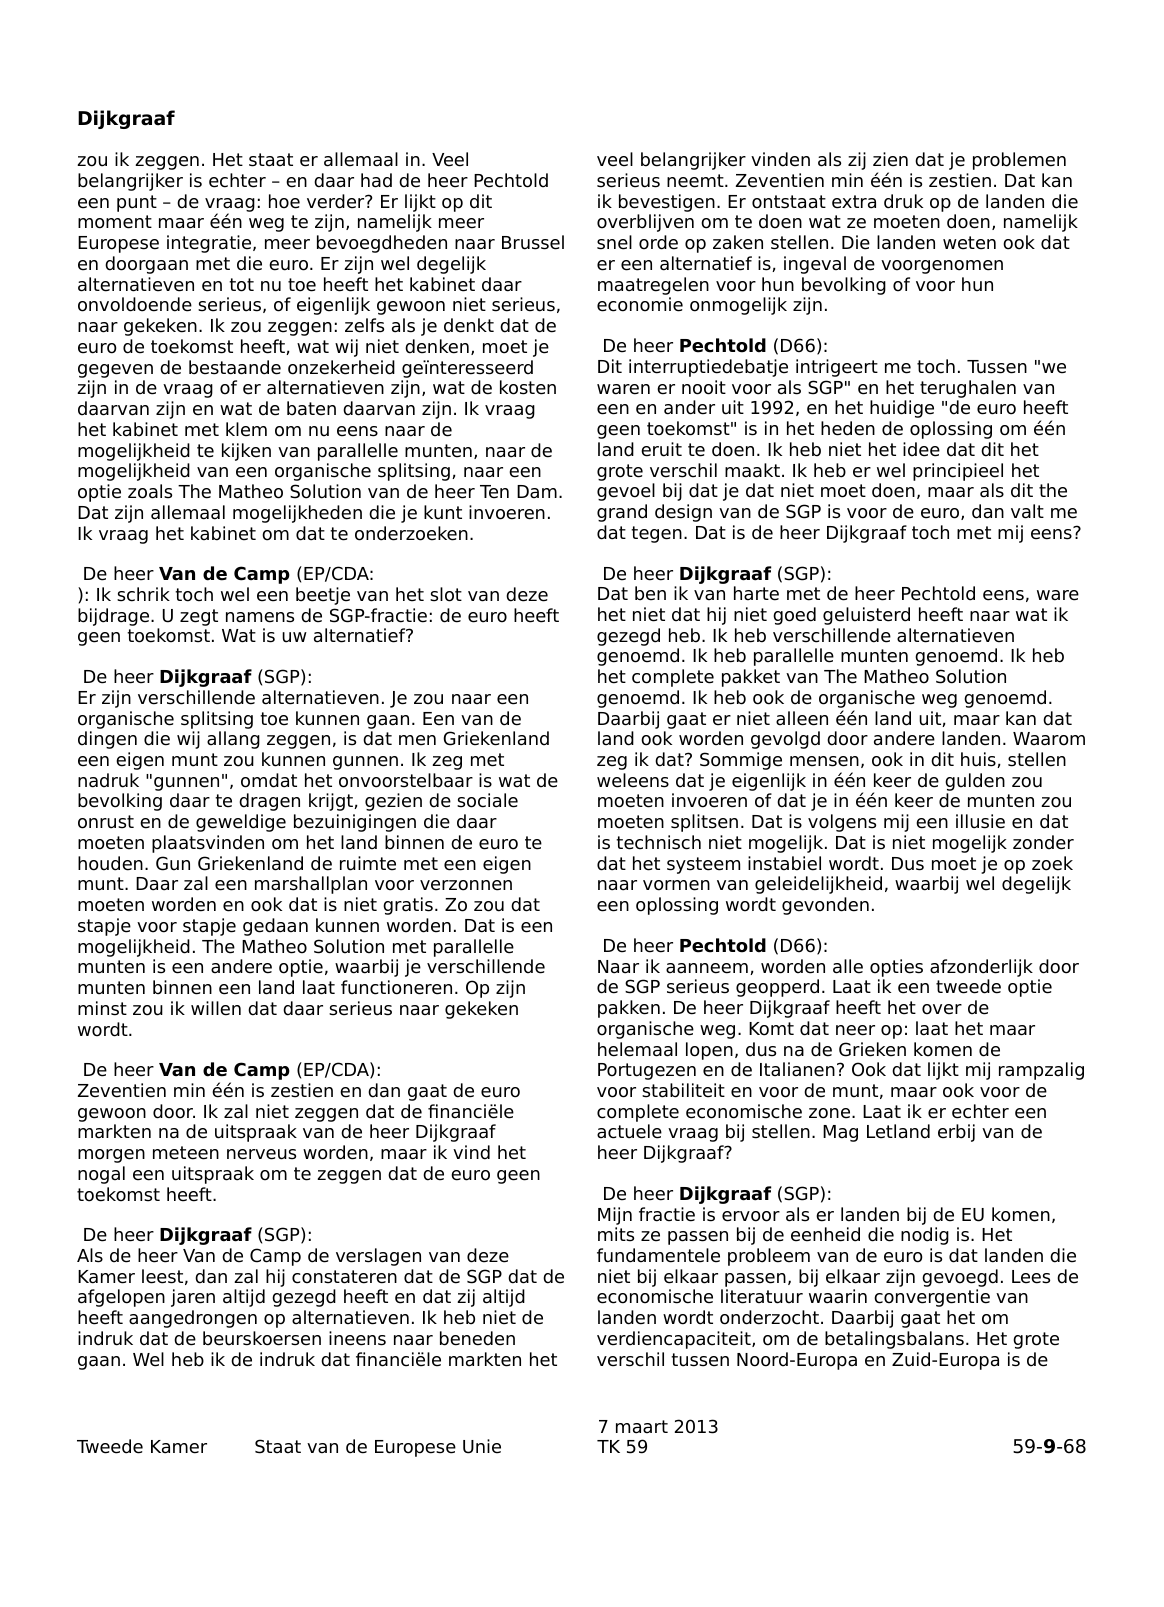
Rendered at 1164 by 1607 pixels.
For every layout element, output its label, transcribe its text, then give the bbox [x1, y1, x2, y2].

text Er zijn verschillende alternatieven. Je zou naar een organische splitsing toe kunnen gaan. Een van de dingen die wij allang zeggen, is dat men Griekenland een eigen munt zou kunnen gunnen. Ik zeg met nadruk "gunnen", omdat het onvoorstelbaar is wat de bevolking daar te dragen krijgt, gezien de sociale onrust en de geweldige bezuinigingen die daar moeten plaatsvinden om het land binnen de euro te houden. Gun Griekenland de ruimte met een eigen munt. Daar zal een marshallplan voor verzonnen moeten worden en ook dat is niet gratis. Zo zou dat stapje voor stapje gedaan kunnen worden. Dat is een mogelijkheid. The Matheo Solution met parallelle munten is een andere optie, waarbij je verschillende munten binnen een land laat functioneren. Op zijn minst zou ik willen dat daar serieus naar gekeken wordt. [77, 688, 567, 1040]
text Dit interruptiedebatje intrigeert me toch. Tussen "we waren er nooit voor als SGP" en het terughalen van een en ander uit 1992, en het huidige "de euro heeft geen toekomst" is in het heden de oplossing om één land eruit te doen. Ik heb niet het idee dat dit het grote verschil maakt. Ik heb er wel principieel het gevoel bij dat je dat niet moet doen, maar als dit the grand design van de SGP is voor de euro, dan valt me dat tegen. Dat is de heer Dijkgraaf toch met mij eens? [596, 357, 1087, 543]
text Als de heer Van de Camp de verslagen van deze Kamer leest, dan zal hij constateren dat de SGP dat de afgelopen jaren altijd gezegd heeft en dat zij altijd heeft aangedrongen op alternatieven. Ik heb niet de indruk dat de beurskoersen ineens naar beneden gaan. Wel heb ik de indruk dat financiële markten het [77, 1246, 567, 1370]
text De heer Van de Camp (EP/CDA: [77, 564, 567, 585]
text Naar ik aanneem, worden alle opties afzonderlijk door de SGP serieus geopperd. Laat ik een tweede optie pakken. De heer Dijkgraaf heeft het over de organische weg. Komt dat neer op: laat het maar helemaal lopen, dus na de Grieken komen de Portugezen en de Italianen? Ook dat lijkt mij rampzalig voor stabiliteit en voor de munt, maar ook voor de complete economische zone. Laat ik er echter een actuele vraag bij stellen. Mag Letland erbij van de heer Dijkgraaf? [596, 956, 1087, 1164]
text De heer Dijkgraaf (SGP): [596, 563, 1087, 584]
text De heer Pechtold (D66): [596, 936, 1087, 956]
text De heer Dijkgraaf (SGP): [596, 1184, 1087, 1204]
text De heer Van de Camp (EP/CDA): [77, 1060, 567, 1081]
text De heer Dijkgraaf (SGP): [77, 1225, 567, 1246]
text veel belangrijker vinden als zij zien dat je problemen serieus neemt. Zeventien min één is zestien. Dat kan ik bevestigen. Er ontstaat extra druk op de landen die overblijven om te doen wat ze moeten doen, namelijk snel orde op zaken stellen. Die landen weten ook dat er een alternatief is, ingeval de voorgenomen maatregelen voor hun bevolking of voor hun economie onmogelijk zijn. [596, 150, 1087, 316]
text ): Ik schrik toch wel een beetje van het slot van deze bijdrage. U zegt namens de SGP-fractie: de euro heeft geen toekomst. Wat is uw alternatief? [77, 585, 567, 647]
text Mijn fractie is ervoor als er landen bij de EU komen, mits ze passen bij de eenheid die nodig is. Het fundamentele probleem van de euro is dat landen die niet bij elkaar passen, bij elkaar zijn gevoegd. Lees de economische literatuur waarin convergentie van landen wordt onderzocht. Daarbij gaat het om verdiencapaciteit, om de betalingsbalans. Het grote verschil tussen Noord-Europa en Zuid-Europa is de [596, 1204, 1087, 1370]
text Zeventien min één is zestien en dan gaat de euro gewoon door. Ik zal niet zeggen dat de financiële markten na de uitspraak van de heer Dijkgraaf morgen meteen nerveus worden, maar ik vind het nogal een uitspraak om te zeggen dat de euro geen toekomst heeft. [77, 1081, 567, 1205]
text Dat ben ik van harte met de heer Pechtold eens, ware het niet dat hij niet goed geluisterd heeft naar wat ik gezegd heb. Ik heb verschillende alternatieven genoemd. Ik heb parallelle munten genoemd. Ik heb het complete pakket van The Matheo Solution genoemd. Ik heb ook de organische weg genoemd. Daarbij gaat er niet alleen één land uit, maar kan dat land ook worden gevolgd door andere landen. Waarom zeg ik dat? Sommige mensen, ook in dit huis, stellen weleens dat je eigenlijk in één keer de gulden zou moeten invoeren of dat je in één keer de munten zou moeten splitsen. Dat is volgens mij een illusie en dat is technisch niet mogelijk. Dat is niet mogelijk zonder dat het systeem instabiel wordt. Dus moet je op zoek naar vormen van geleidelijkheid, waarbij wel degelijk een oplossing wordt gevonden. [596, 584, 1087, 916]
text zou ik zeggen. Het staat er allemaal in. Veel belangrijker is echter – en daar had de heer Pechtold een punt – de vraag: hoe verder? Er lijkt op dit moment maar één weg te zijn, namelijk meer Europese integratie, meer bevoegdheden naar Brussel en doorgaan met die euro. Er zijn wel degelijk alternatieven en tot nu toe heeft het kabinet daar onvoldoende serieus, of eigenlijk gewoon niet serieus, naar gekeken. Ik zou zeggen: zelfs als je denkt dat de euro de toekomst heeft, wat wij niet denken, moet je gegeven de bestaande onzekerheid geïnteresseerd zijn in de vraag of er alternatieven zijn, wat de kosten daarvan zijn en wat de baten daarvan zijn. Ik vraag het kabinet met klem om nu eens naar de mogelijkheid te kijken van parallelle munten, naar de mogelijkheid van een organische splitsing, naar een optie zoals The Matheo Solution van de heer Ten Dam. Dat zijn allemaal mogelijkheden die je kunt invoeren. Ik vraag het kabinet om dat te onderzoeken. [77, 150, 567, 544]
text De heer Dijkgraaf (SGP): [77, 667, 567, 688]
text De heer Pechtold (D66): [596, 336, 1087, 357]
